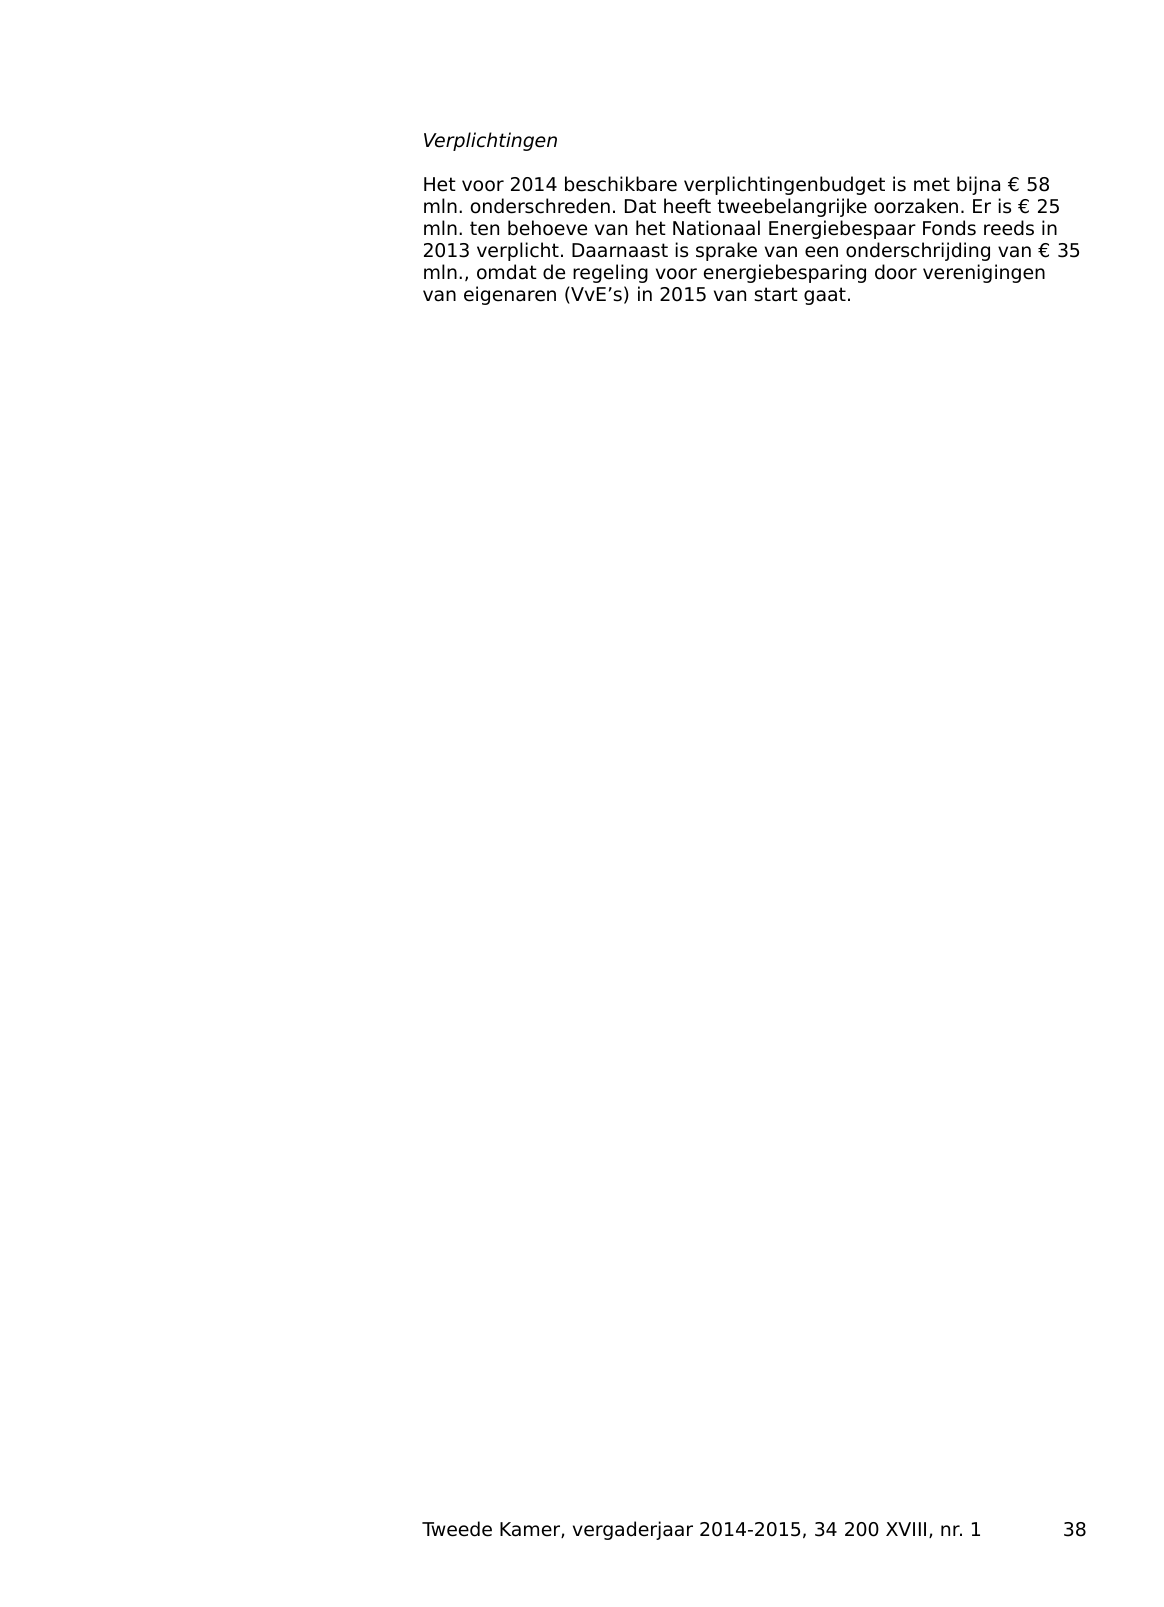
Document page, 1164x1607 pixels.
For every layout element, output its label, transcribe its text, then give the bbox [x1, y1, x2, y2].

subtitle Verplichtingen [422, 130, 1087, 152]
text Het voor 2014 beschikbare verplichtingenbudget is met bijna € 58 mln. onderschreden. Dat heeft tweebelangrijke oorzaken. Er is € 25 mln. ten behoeve van het Nationaal Energiebespaar Fonds reeds in 2013 verplicht. Daarnaast is sprake van een onderschrijding van € 35 mln., omdat de regeling voor energiebesparing door verenigingen van eigenaren (VvE’s) in 2015 van start gaat. [422, 174, 1087, 306]
